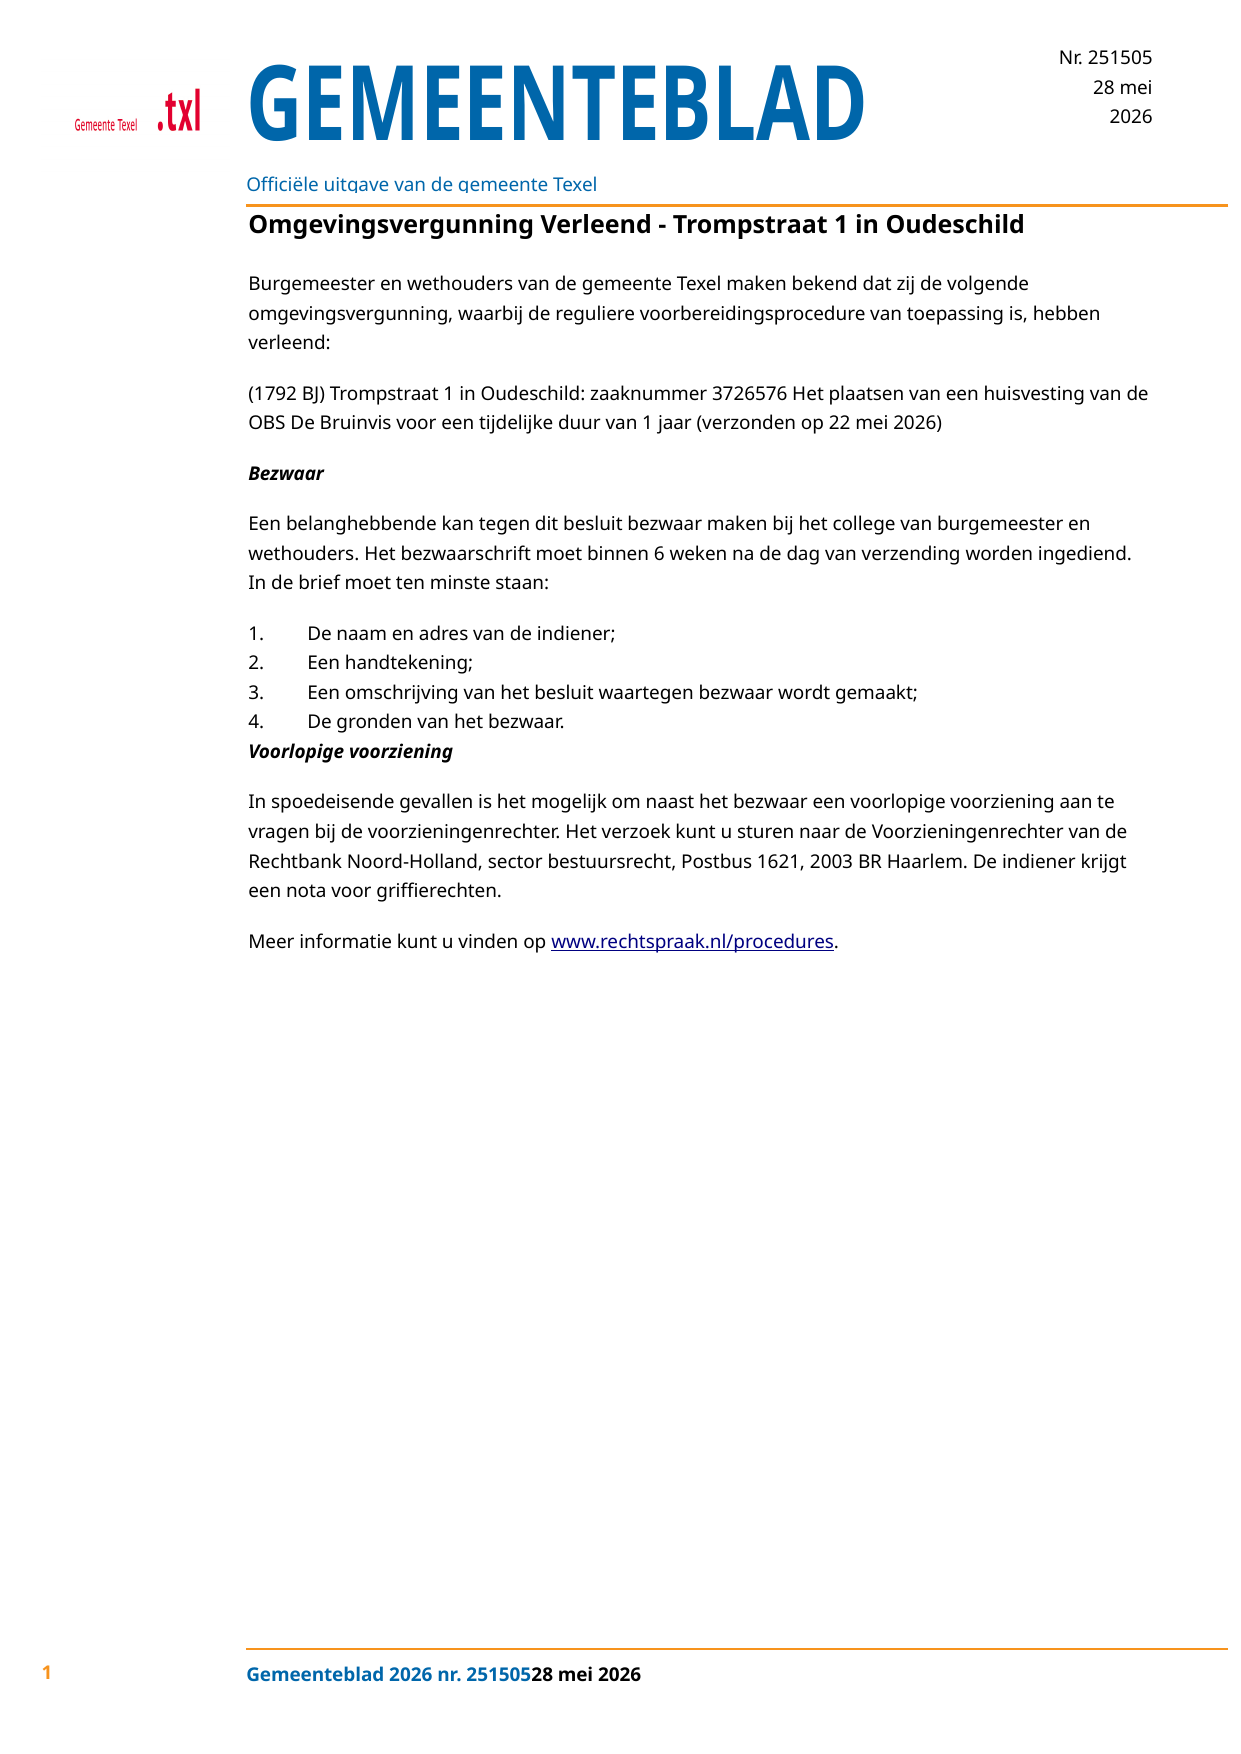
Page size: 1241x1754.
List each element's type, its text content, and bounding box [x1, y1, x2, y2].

text Voorlopige voorziening [248, 738, 1152, 764]
text In spoedeisende gevallen is het mogelijk om naast het bezwaar een voorlopige voorziening aan te vragen bij de voorzieningenrechter. Het verzoek kunt u sturen naar de Voorzieningenrechter van de Rechtbank Noord-Holland, sector bestuursrecht, Postbus 1621, 2003 BR Haarlem. De indiener krijgt een nota voor griffierechten. [248, 789, 1152, 903]
text Burgemeester en wethouders van de gemeente Texel maken bekend dat zij de volgende omgevingsvergunning, waarbij de reguliere voorbereidingsprocedure van toepassing is, hebben verleend: [248, 270, 1152, 355]
list Een handtekening; [248, 649, 1152, 675]
text Omgevingsvergunning Verleend - Trompstraat 1 in Oudeschild [248, 207, 1152, 241]
text Bezwaar [248, 460, 1152, 486]
list De naam en adres van de indiener; [248, 620, 1152, 646]
text Een belanghebbende kan tegen dit besluit bezwaar maken bij het college van burgemeester en wethouders. Het bezwaarschrift moet binnen 6 weken na de dag van verzending worden ingediend. In de brief moet ten minste staan: [248, 510, 1152, 595]
text Meer informatie kunt u vinden op www.rechtspraak.nl/procedures. [248, 928, 1152, 953]
picture [41, 47, 231, 172]
text (1792 BJ) Trompstraat 1 in Oudeschild: zaaknummer 3726576 Het plaatsen van een huisvesting van de OBS De Bruinvis voor een tijdelijke duur van 1 jaar (verzonden op 22 mei 2026) [248, 380, 1152, 435]
list De gronden van het bezwaar. [248, 709, 1152, 734]
list Een omschrijving van het besluit waartegen bezwaar wordt gemaakt; [248, 679, 1152, 705]
